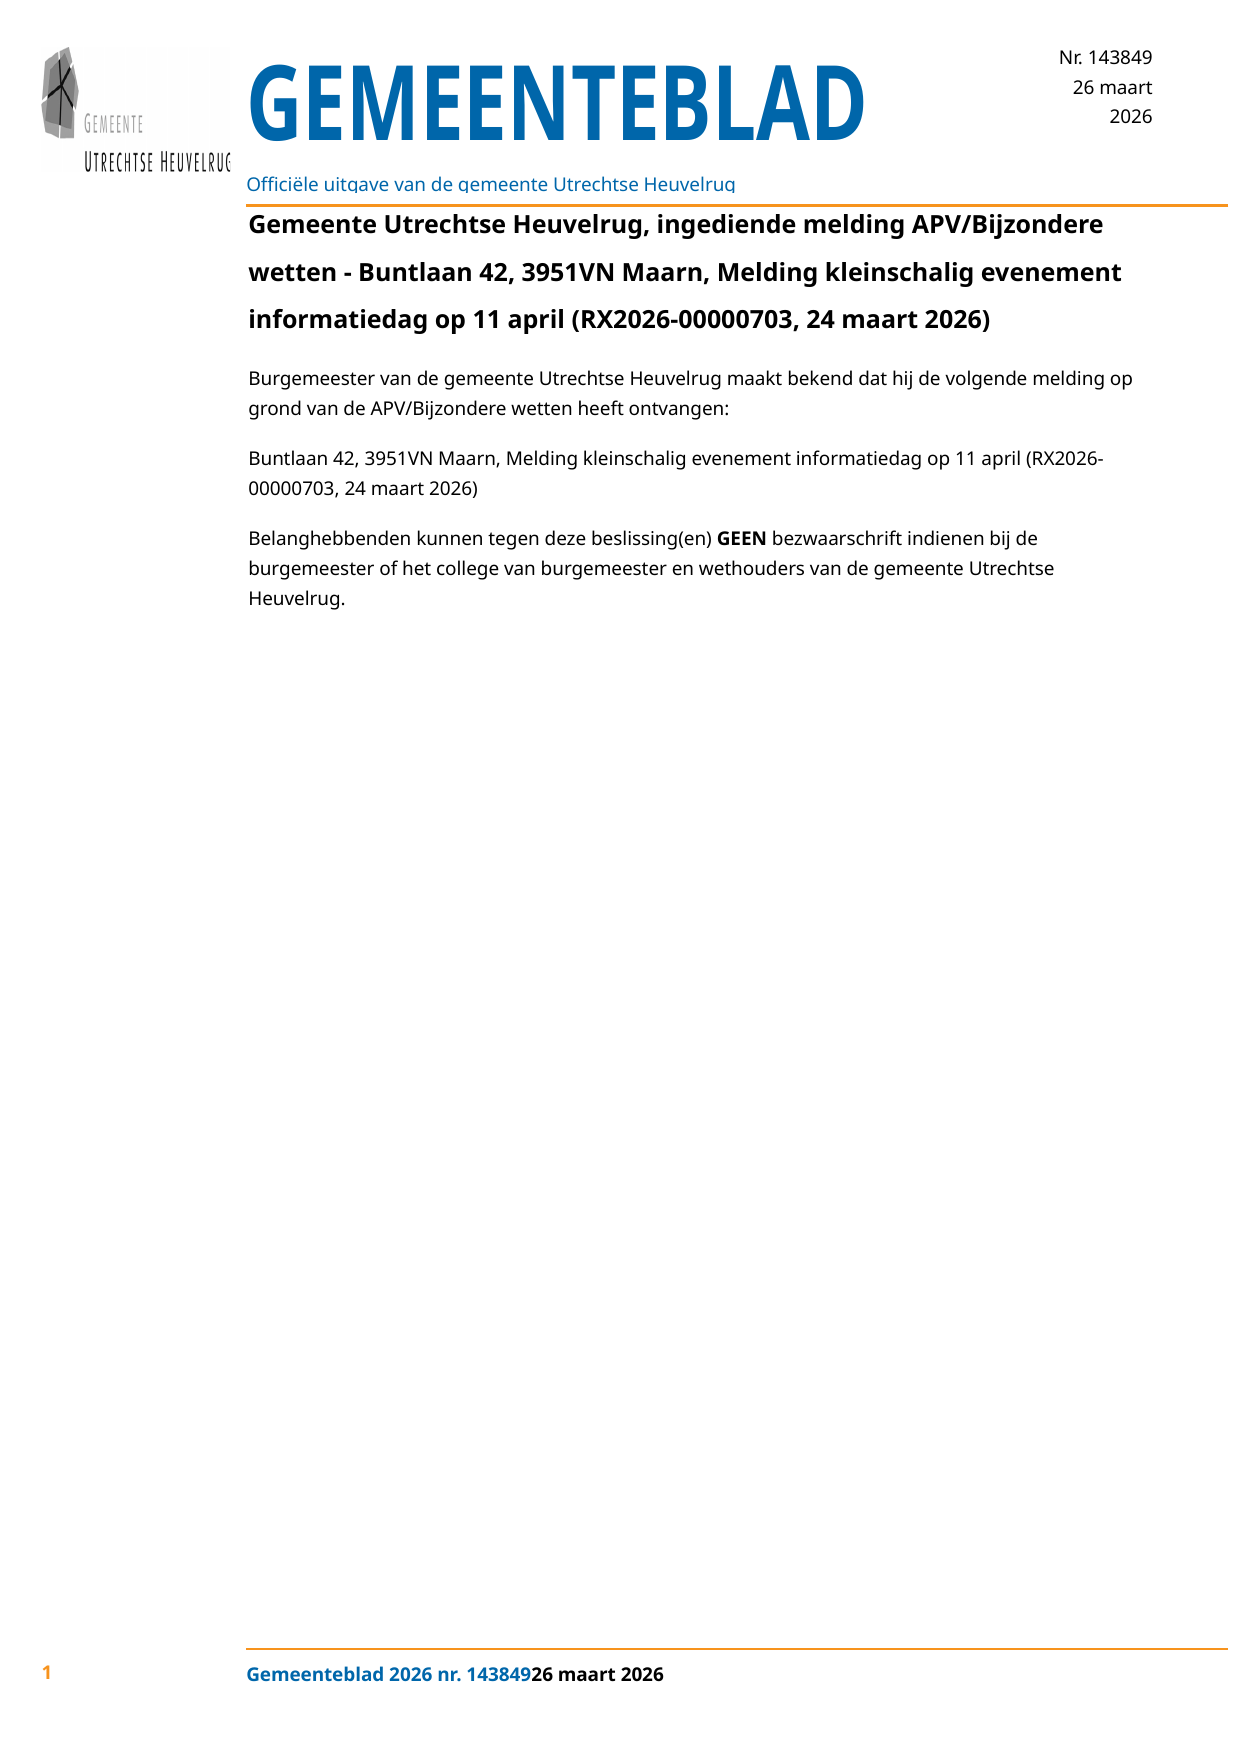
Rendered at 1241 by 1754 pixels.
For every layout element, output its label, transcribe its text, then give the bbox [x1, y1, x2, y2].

picture [41, 47, 231, 172]
text Gemeente Utrechtse Heuvelrug, ingediende melding APV/Bijzondere wetten - Buntlaan 42, 3951VN Maarn, Melding kleinschalig evenement informatiedag op 11 april (RX2026-00000703, 24 maart 2026) [248, 207, 1152, 336]
text Burgemeester van de gemeente Utrechtse Heuvelrug maakt bekend dat hij de volgende melding op grond van de APV/Bijzondere wetten heeft ontvangen: [248, 366, 1152, 421]
text Belanghebbenden kunnen tegen deze beslissing(en) GEEN bezwaarschrift indienen bij de burgemeester of het college van burgemeester en wethouders van de gemeente Utrechtse Heuvelrug. [248, 526, 1152, 610]
text Buntlaan 42, 3951VN Maarn, Melding kleinschalig evenement informatiedag op 11 april (RX2026-00000703, 24 maart 2026) [248, 446, 1152, 501]
